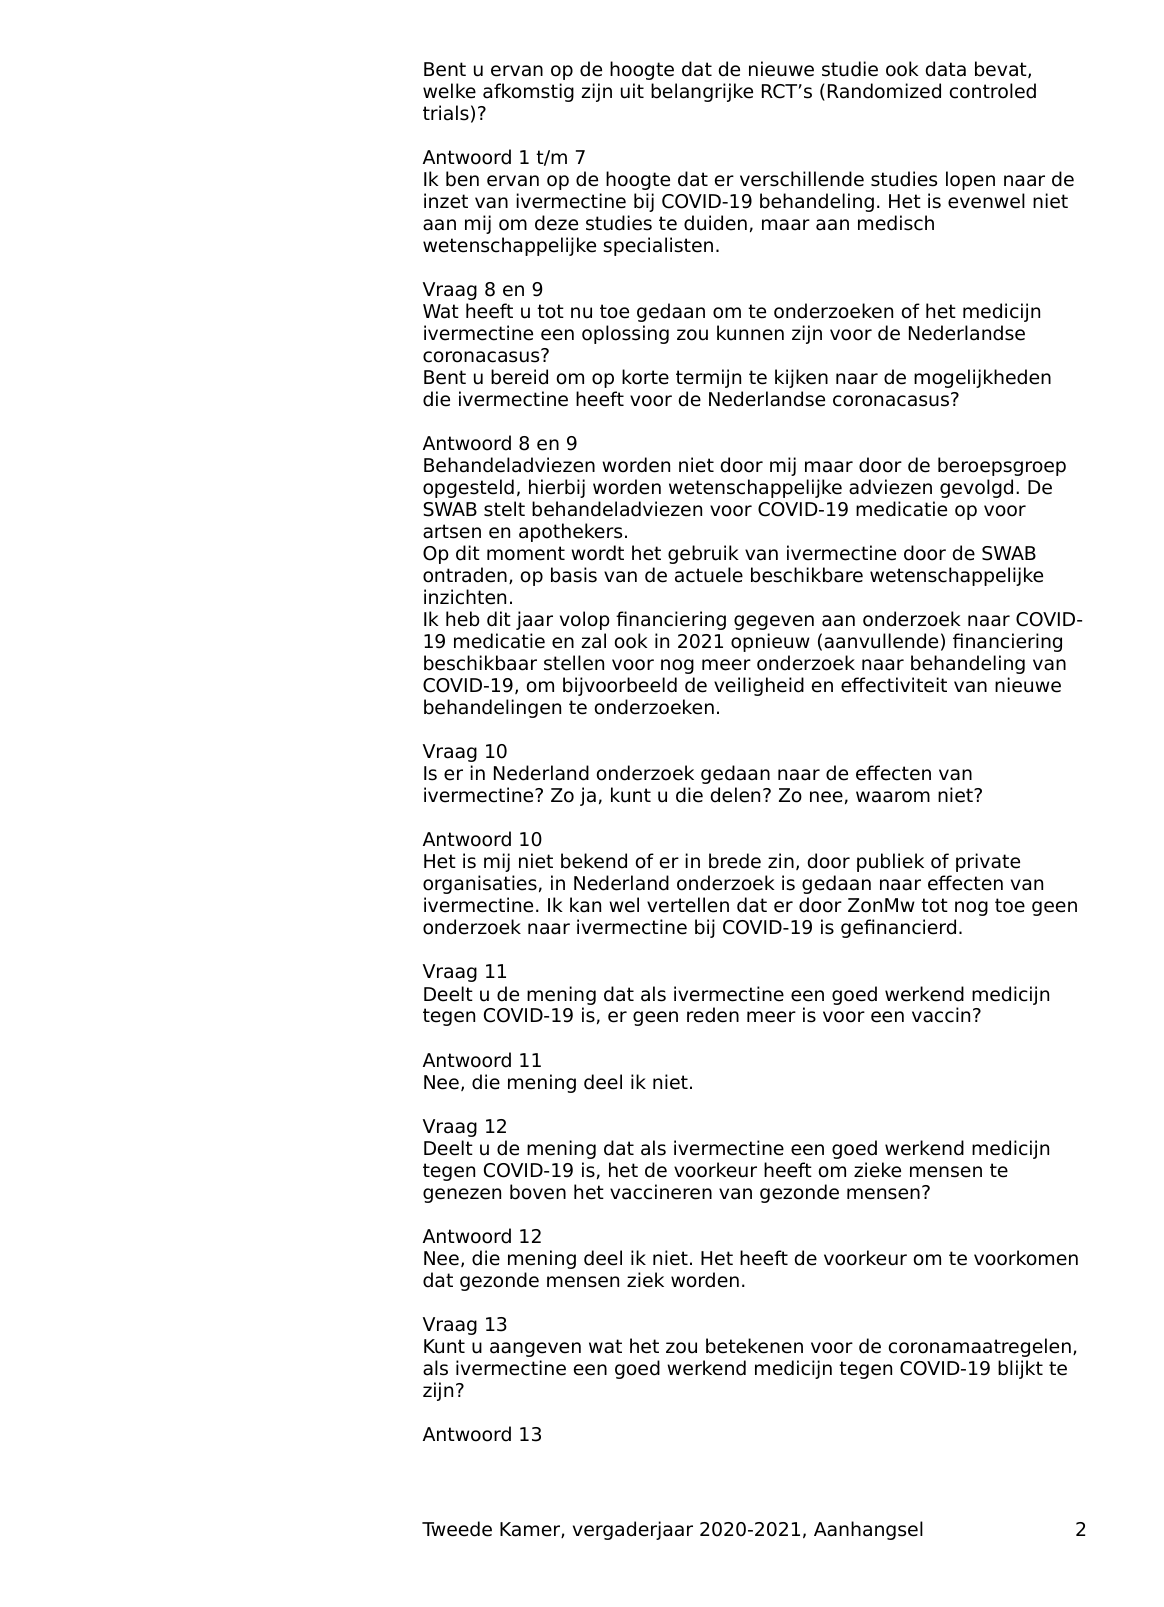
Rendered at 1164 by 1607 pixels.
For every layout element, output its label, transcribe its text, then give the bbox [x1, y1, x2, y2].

text Antwoord 8 en 9 [422, 433, 1087, 455]
text Deelt u de mening dat als ivermectine een goed werkend medicijn tegen COVID-19 is, er geen reden meer is voor een vaccin? [422, 983, 1087, 1027]
text Vraag 13 [422, 1314, 1087, 1336]
text Het is mij niet bekend of er in brede zin, door publiek of private organisaties, in Nederland onderzoek is gedaan naar effecten van ivermectine. Ik kan wel vertellen dat er door ZonMw tot nog toe geen onderzoek naar ivermectine bij COVID-19 is gefinancierd. [422, 851, 1087, 939]
text Nee, die mening deel ik niet. Het heeft de voorkeur om te voorkomen dat gezonde mensen ziek worden. [422, 1248, 1087, 1292]
text Deelt u de mening dat als ivermectine een goed werkend medicijn tegen COVID-19 is, het de voorkeur heeft om zieke mensen te genezen boven het vaccineren van gezonde mensen? [422, 1138, 1087, 1204]
text Nee, die mening deel ik niet. [422, 1072, 1087, 1093]
text Vraag 10 [422, 741, 1087, 763]
text Behandeladviezen worden niet door mij maar door de beroepsgroep opgesteld, hierbij worden wetenschappelijke adviezen gevolgd. De SWAB stelt behandeladviezen voor COVID-19 medicatie op voor artsen en apothekers. [422, 455, 1087, 543]
text Op dit moment wordt het gebruik van ivermectine door de SWAB ontraden, op basis van de actuele beschikbare wetenschappelijke inzichten. [422, 543, 1087, 609]
text Vraag 12 [422, 1116, 1087, 1138]
text Antwoord 12 [422, 1226, 1087, 1248]
text Ik heb dit jaar volop financiering gegeven aan onderzoek naar COVID-19 medicatie en zal ook in 2021 opnieuw (aanvullende) financiering beschikbaar stellen voor nog meer onderzoek naar behandeling van COVID-19, om bijvoorbeeld de veiligheid en effectiviteit van nieuwe behandelingen te onderzoeken. [422, 609, 1087, 719]
text Wat heeft u tot nu toe gedaan om te onderzoeken of het medicijn ivermectine een oplossing zou kunnen zijn voor de Nederlandse coronacasus? [422, 301, 1087, 367]
text Kunt u aangeven wat het zou betekenen voor de coronamaatregelen, als ivermectine een goed werkend medicijn tegen COVID-19 blijkt te zijn? [422, 1336, 1087, 1402]
text Antwoord 11 [422, 1049, 1087, 1072]
text Bent u bereid om op korte termijn te kijken naar de mogelijkheden die ivermectine heeft voor de Nederlandse coronacasus? [422, 367, 1087, 411]
text Ik ben ervan op de hoogte dat er verschillende studies lopen naar de inzet van ivermectine bij COVID-19 behandeling. Het is evenwel niet aan mij om deze studies te duiden, maar aan medisch wetenschappelijke specialisten. [422, 169, 1087, 257]
text Vraag 8 en 9 [422, 279, 1087, 301]
text Bent u ervan op de hoogte dat de nieuwe studie ook data bevat, welke afkomstig zijn uit belangrijke RCT’s (Randomized controled trials)? [422, 59, 1087, 125]
text Antwoord 1 t/m 7 [422, 147, 1087, 169]
text Antwoord 10 [422, 829, 1087, 851]
text Antwoord 13 [422, 1424, 1087, 1446]
text Is er in Nederland onderzoek gedaan naar de effecten van ivermectine? Zo ja, kunt u die delen? Zo nee, waarom niet? [422, 763, 1087, 807]
text Vraag 11 [422, 961, 1087, 983]
